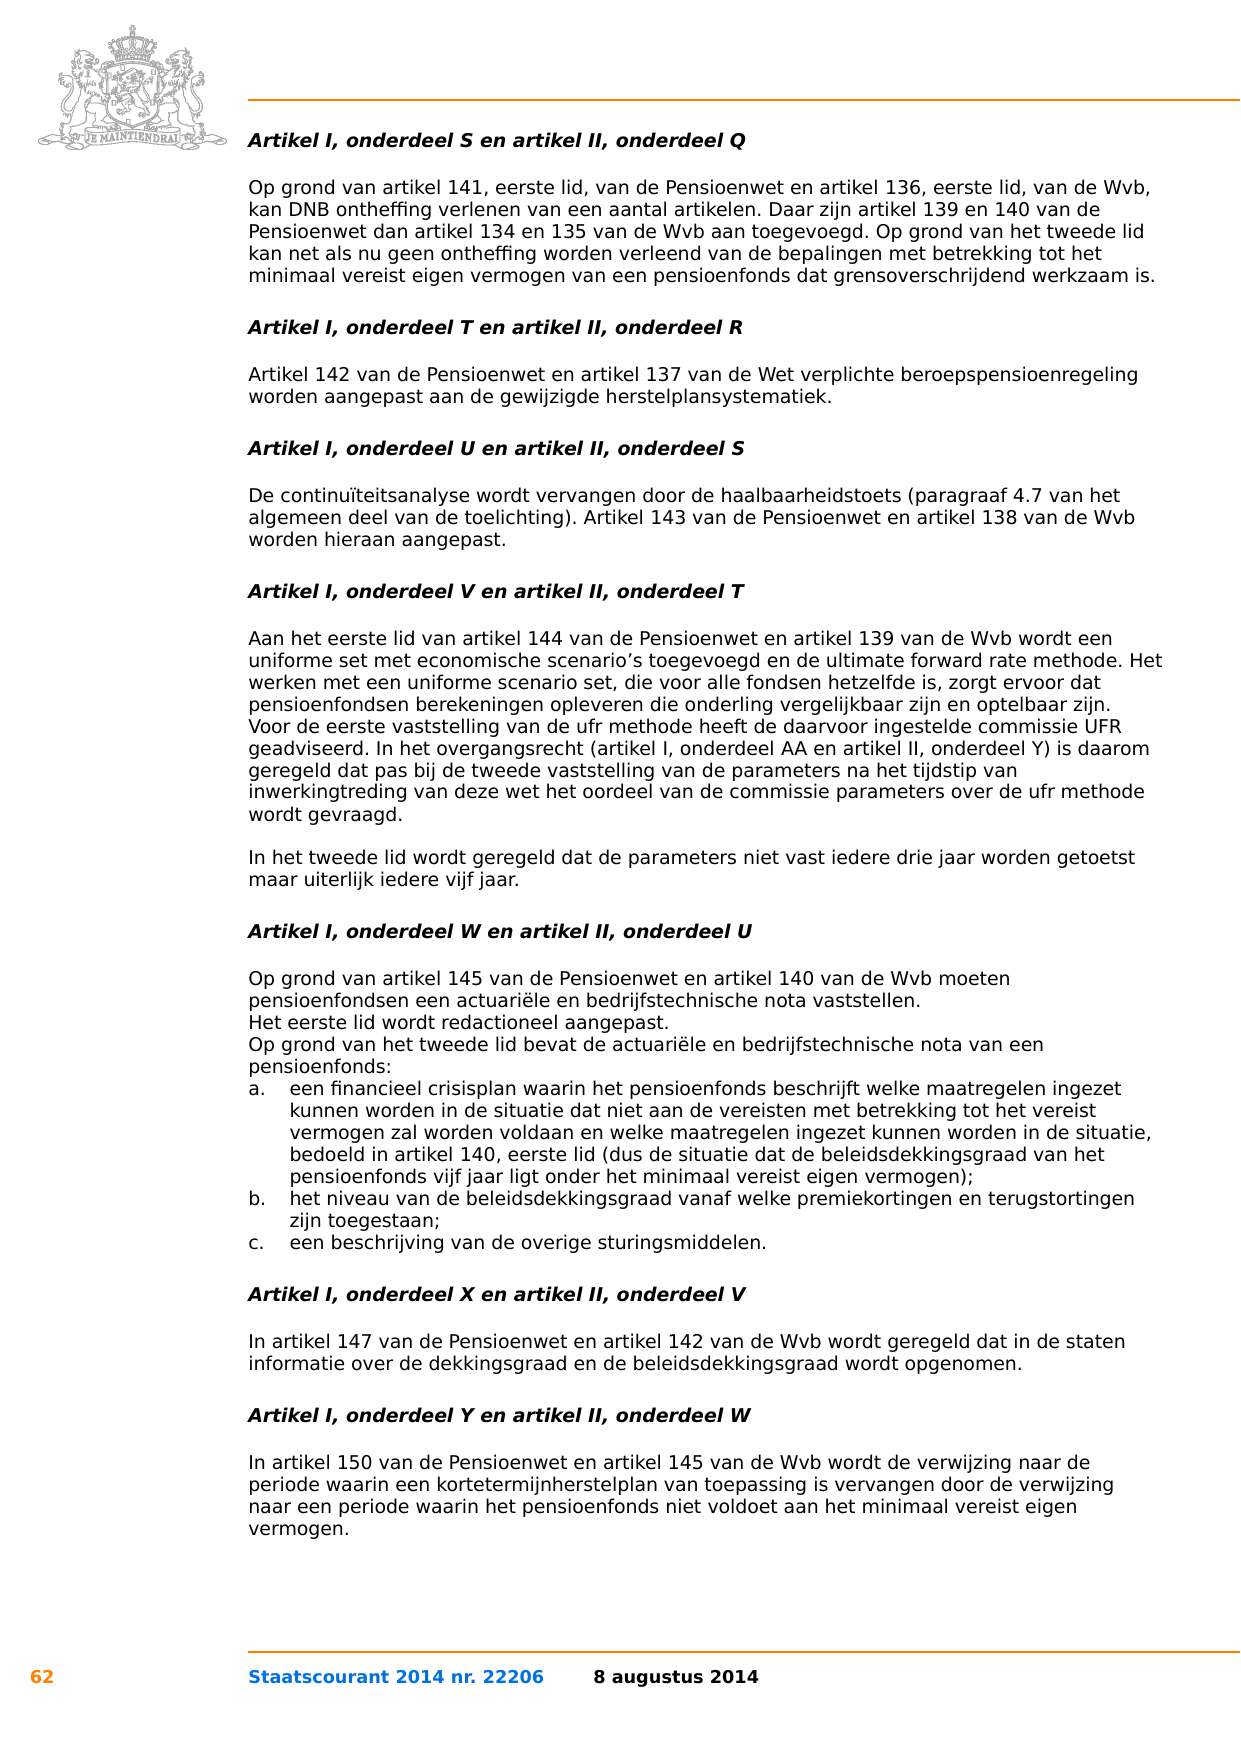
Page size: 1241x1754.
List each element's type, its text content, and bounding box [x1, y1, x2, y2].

text b. het niveau van de beleidsdekkingsgraad vanaf welke premiekortingen en terugstortingen zijn toegestaan; [248, 1188, 1163, 1232]
text De continuïteitsanalyse wordt vervangen door de haalbaarheidstoets (paragraaf 4.7 van het algemeen deel van de toelichting). Artikel 143 van de Pensioenwet en artikel 138 van de Wvb worden hieraan aangepast. [248, 485, 1163, 551]
text Op grond van het tweede lid bevat de actuariële en bedrijfstechnische nota van een pensioenfonds: [248, 1034, 1163, 1078]
text In het tweede lid wordt geregeld dat de parameters niet vast iedere drie jaar worden getoetst maar uiterlijk iedere vijf jaar. [248, 847, 1163, 891]
text Op grond van artikel 141, eerste lid, van de Pensioenwet en artikel 136, eerste lid, van de Wvb, kan DNB ontheffing verlenen van een aantal artikelen. Daar zijn artikel 139 en 140 van de Pensioenwet dan artikel 134 en 135 van de Wvb aan toegevoegd. Op grond van het tweede lid kan net als nu geen ontheffing worden verleend van de bepalingen met betrekking tot het minimaal vereist eigen vermogen van een pensioenfonds dat grensoverschrijdend werkzaam is. [248, 177, 1163, 287]
text a. een financieel crisisplan waarin het pensioenfonds beschrijft welke maatregelen ingezet kunnen worden in de situatie dat niet aan de vereisten met betrekking tot het vereist vermogen zal worden voldaan en welke maatregelen ingezet kunnen worden in de situatie, bedoeld in artikel 140, eerste lid (dus de situatie dat de beleidsdekkingsgraad van het pensioenfonds vijf jaar ligt onder het minimaal vereist eigen vermogen); [248, 1078, 1163, 1188]
subtitle Artikel I, onderdeel T en artikel II, onderdeel R [248, 317, 1163, 339]
subtitle Artikel I, onderdeel S en artikel II, onderdeel Q [248, 130, 1163, 152]
subtitle Artikel I, onderdeel W en artikel II, onderdeel U [248, 921, 1163, 943]
text Voor de eerste vaststelling van de ufr methode heeft de daarvoor ingestelde commissie UFR geadviseerd. In het overgangsrecht (artikel I, onderdeel AA en artikel II, onderdeel Y) is daarom geregeld dat pas bij de tweede vaststelling van de parameters na het tijdstip van inwerkingtreding van deze wet het oordeel van de commissie parameters over de ufr methode wordt gevraagd. [248, 716, 1163, 825]
subtitle Artikel I, onderdeel Y en artikel II, onderdeel W [248, 1405, 1163, 1427]
subtitle Artikel I, onderdeel X en artikel II, onderdeel V [248, 1284, 1163, 1306]
text Het eerste lid wordt redactioneel aangepast. [248, 1012, 1163, 1034]
text c. een beschrijving van de overige sturingsmiddelen. [248, 1232, 1163, 1254]
text In artikel 147 van de Pensioenwet en artikel 142 van de Wvb wordt geregeld dat in de staten informatie over de dekkingsgraad en de beleidsdekkingsgraad wordt opgenomen. [248, 1331, 1163, 1375]
text Aan het eerste lid van artikel 144 van de Pensioenwet en artikel 139 van de Wvb wordt een uniforme set met economische scenario’s toegevoegd en de ultimate forward rate methode. Het werken met een uniforme scenario set, die voor alle fondsen hetzelfde is, zorgt ervoor dat pensioenfondsen berekeningen opleveren die onderling vergelijkbaar zijn en optelbaar zijn. [248, 628, 1163, 716]
text In artikel 150 van de Pensioenwet en artikel 145 van de Wvb wordt de verwijzing naar de periode waarin een kortetermijnherstelplan van toepassing is vervangen door de verwijzing naar een periode waarin het pensioenfonds niet voldoet aan het minimaal vereist eigen vermogen. [248, 1452, 1163, 1540]
text Artikel 142 van de Pensioenwet en artikel 137 van de Wet verplichte beroepspensioenregeling worden aangepast aan de gewijzigde herstelplansystematiek. [248, 364, 1163, 408]
text Op grond van artikel 145 van de Pensioenwet en artikel 140 van de Wvb moeten pensioenfondsen een actuariële en bedrijfstechnische nota vaststellen. [248, 968, 1163, 1012]
subtitle Artikel I, onderdeel V en artikel II, onderdeel T [248, 581, 1163, 603]
subtitle Artikel I, onderdeel U en artikel II, onderdeel S [248, 438, 1163, 460]
picture [38, 25, 227, 150]
